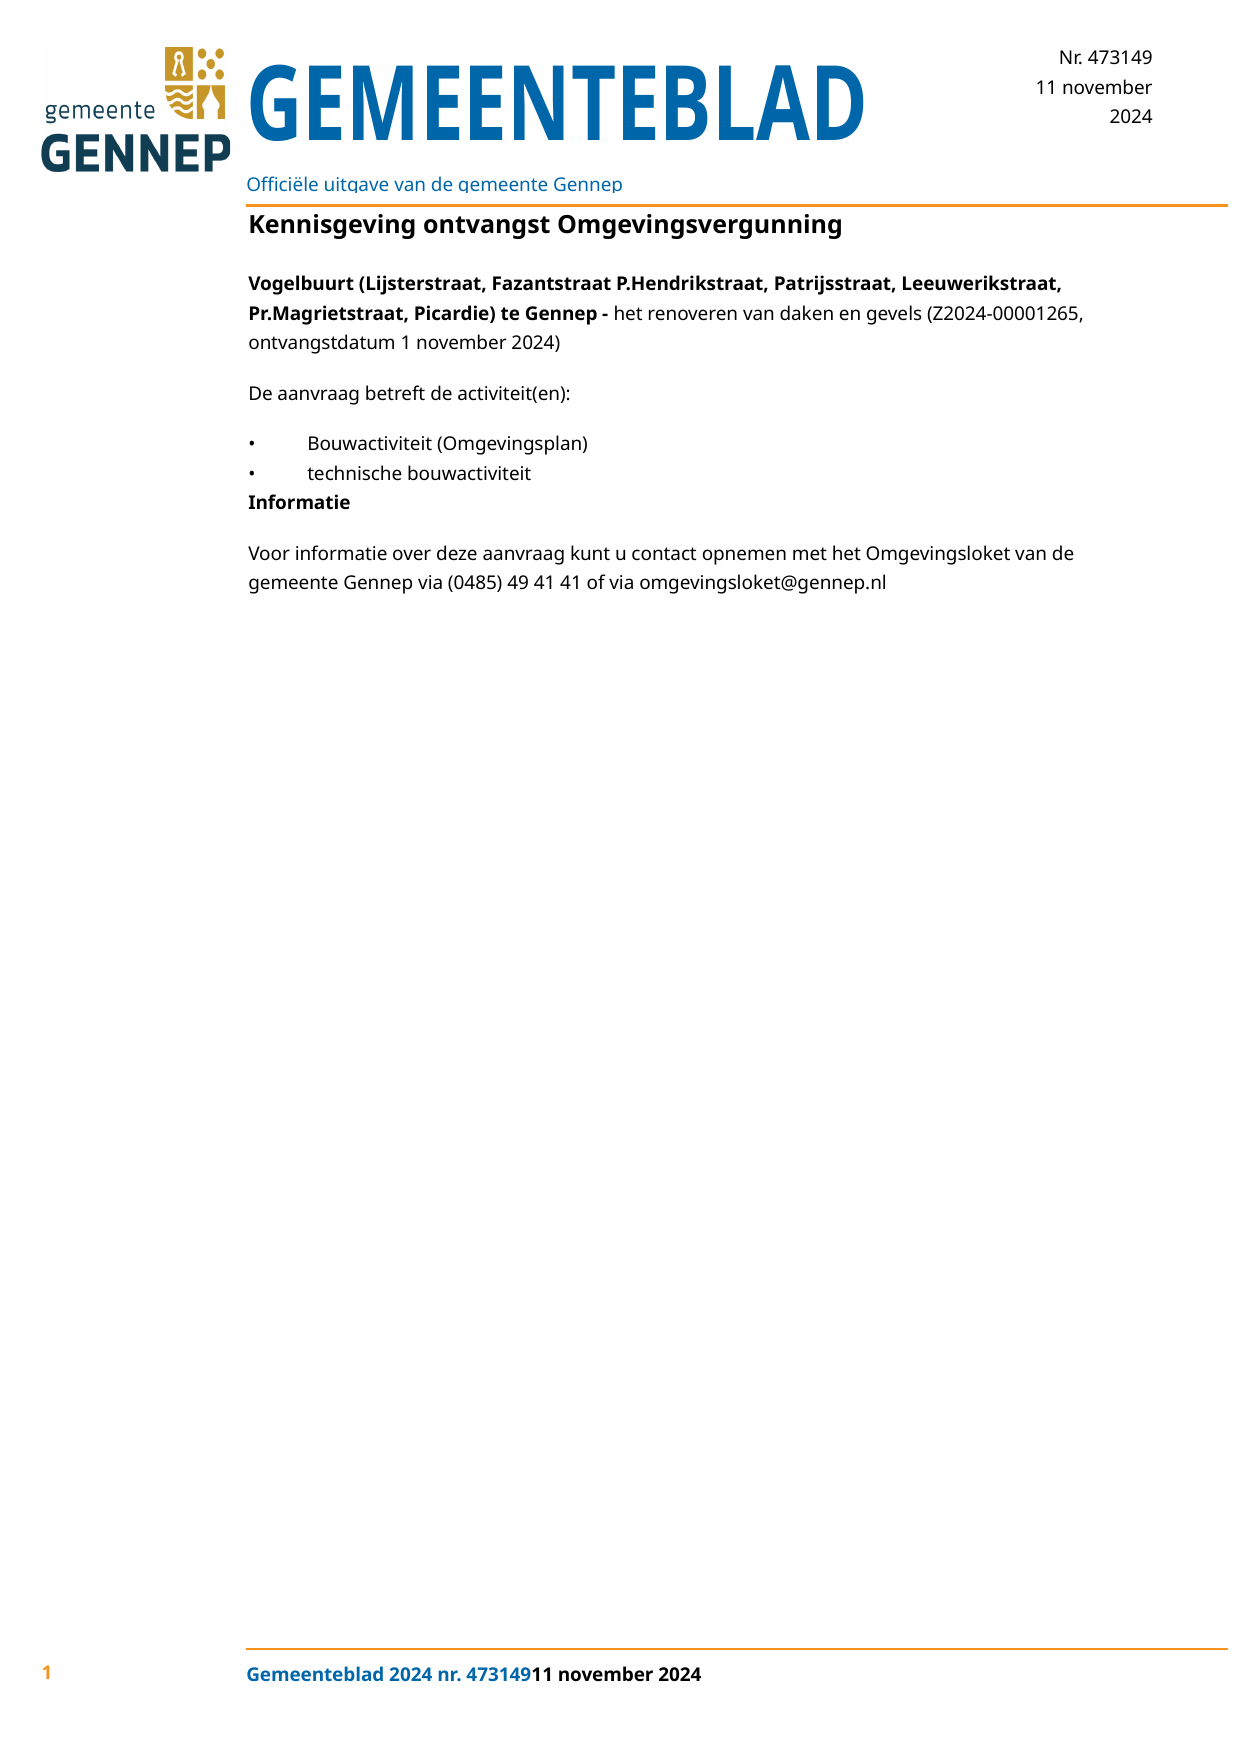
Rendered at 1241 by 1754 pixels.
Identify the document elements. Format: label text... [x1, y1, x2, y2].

text Informatie [248, 489, 1152, 515]
text Vogelbuurt (Lijsterstraat, Fazantstraat P.Hendrikstraat, Patrijsstraat, Leeuwerikstraat, Pr.Magrietstraat, Picardie) te Gennep - het renoveren van daken en gevels (Z2024-00001265, ontvangstdatum 1 november 2024) [248, 270, 1152, 355]
list technische bouwactiviteit [248, 460, 1152, 486]
list Bouwactiviteit (Omgevingsplan) [248, 430, 1152, 456]
text De aanvraag betreft de activiteit(en): [248, 380, 1152, 406]
text Voor informatie over deze aanvraag kunt u contact opnemen met het Omgevingsloket van de gemeente Gennep via (0485) 49 41 41 of via omgevingsloket@gennep.nl [248, 540, 1152, 595]
picture [41, 47, 231, 172]
text Kennisgeving ontvangst Omgevingsvergunning [248, 207, 1152, 241]
